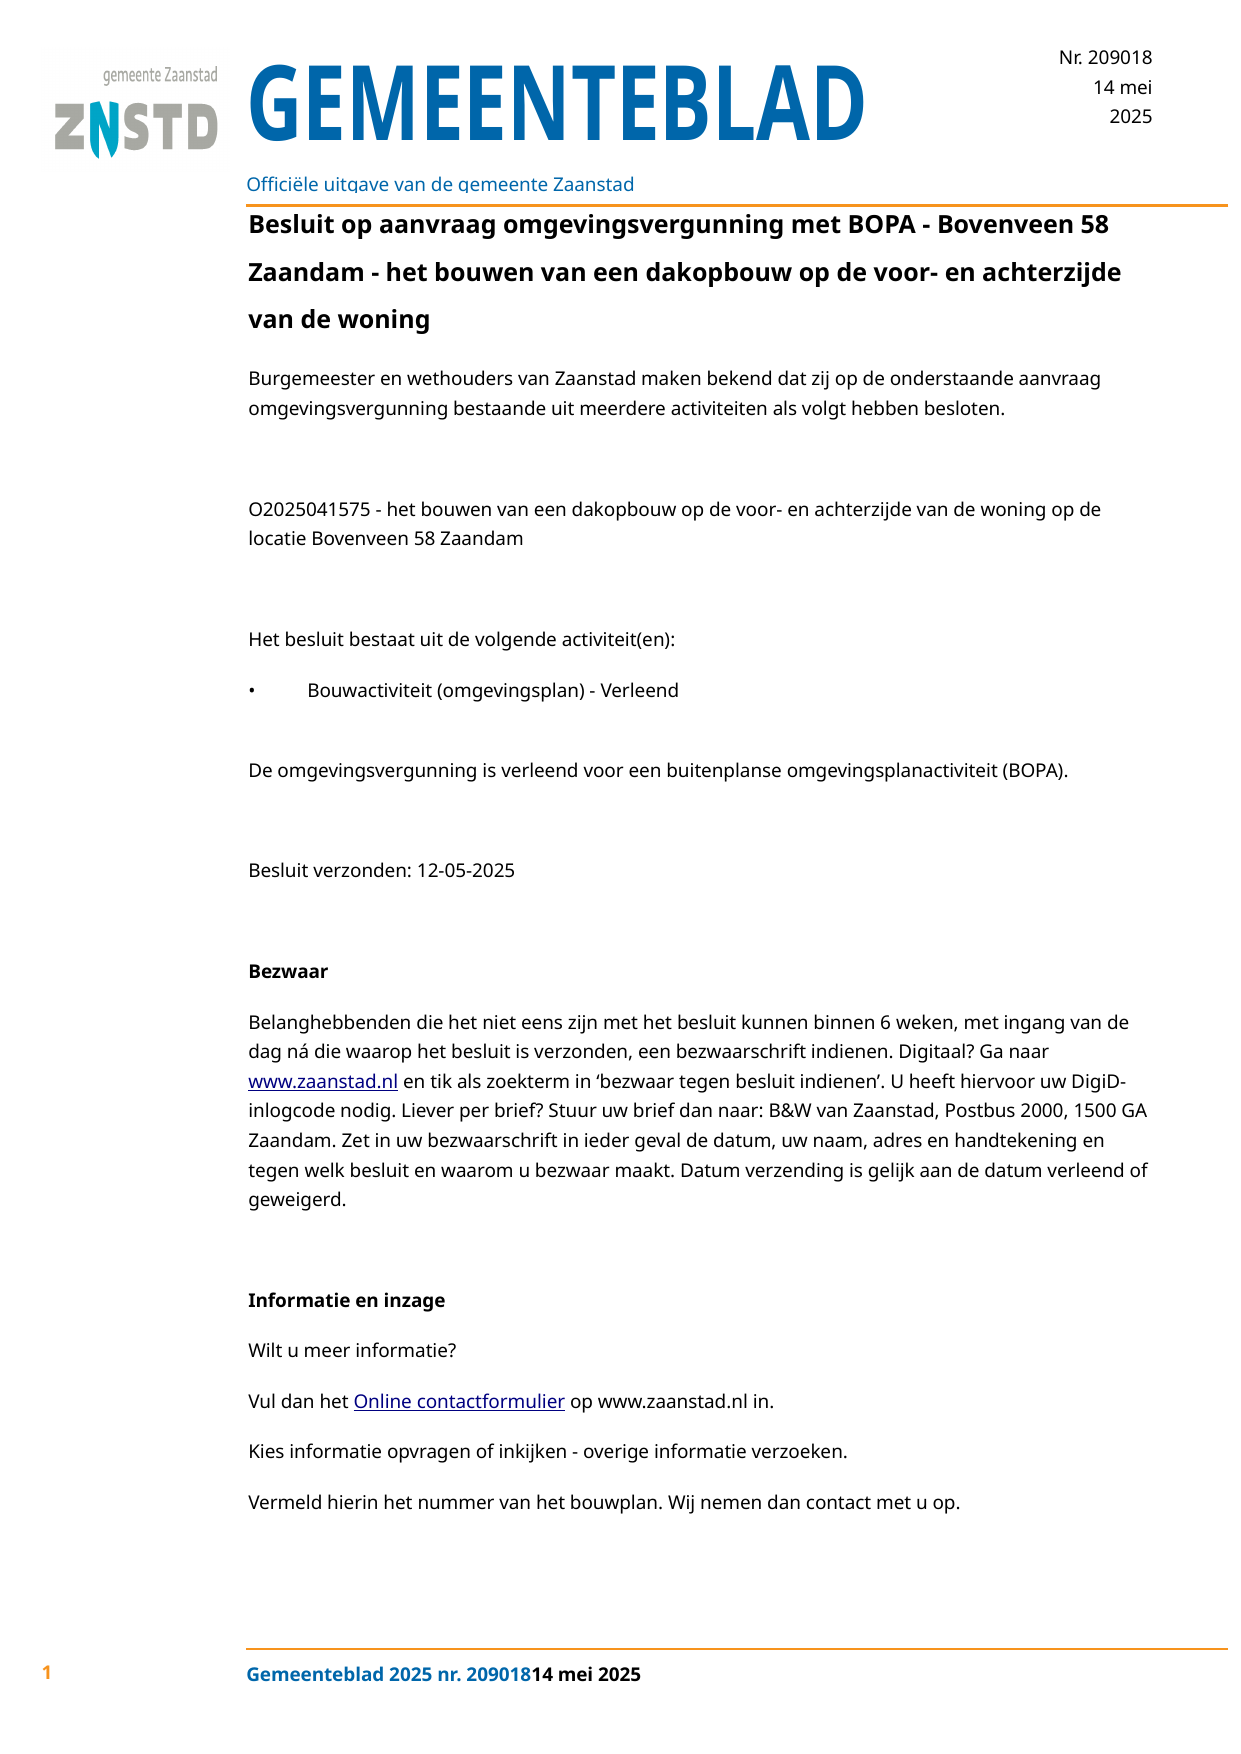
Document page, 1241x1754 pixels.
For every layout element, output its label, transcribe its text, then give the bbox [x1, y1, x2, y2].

text O2025041575 - het bouwen van een dakopbouw op de voor- en achterzijde van de woning op de locatie Bovenveen 58 Zaandam [248, 496, 1152, 551]
text Burgemeester en wethouders van Zaanstad maken bekend dat zij op de onderstaande aanvraag omgevingsvergunning bestaande uit meerdere activiteiten als volgt hebben besloten. [248, 366, 1152, 421]
text Bezwaar [248, 958, 1152, 984]
text Vermeld hierin het nummer van het bouwplan. Wij nemen dan contact met u op. [248, 1489, 1152, 1514]
text Besluit op aanvraag omgevingsvergunning met BOPA - Bovenveen 58 Zaandam - het bouwen van een dakopbouw op de voor- en achterzijde van de woning [248, 207, 1152, 336]
text Kies informatie opvragen of inkijken - overige informatie verzoeken. [248, 1438, 1152, 1464]
text Wilt u meer informatie? [248, 1338, 1152, 1363]
text De omgevingsvergunning is verleend voor een buitenplanse omgevingsplanactiviteit (BOPA). [248, 757, 1152, 782]
text Informatie en inzage [248, 1287, 1152, 1313]
text Vul dan het Online contactformulier op www.zaanstad.nl in. [248, 1388, 1152, 1414]
text Besluit verzonden: 12-05-2025 [248, 858, 1152, 883]
picture [41, 47, 231, 172]
text Belanghebbenden die het niet eens zijn met het besluit kunnen binnen 6 weken, met ingang van de dag ná die waarop het besluit is verzonden, een bezwaarschrift indienen. Digitaal? Ga naar www.zaanstad.nl en tik als zoekterm in ‘bezwaar tegen besluit indienen’. U heeft hiervoor uw DigiD-inlogcode nodig. Liever per brief? Stuur uw brief dan naar: B&W van Zaanstad, Postbus 2000, 1500 GA Zaandam. Zet in uw bezwaarschrift in ieder geval de datum, uw naam, adres en handtekening en tegen welk besluit en waarom u bezwaar maakt. Datum verzending is gelijk aan de datum verleend of geweigerd. [248, 1009, 1152, 1212]
list Bouwactiviteit (omgevingsplan) - Verleend [248, 677, 1152, 702]
text Het besluit bestaat uit de volgende activiteit(en): [248, 626, 1152, 652]
